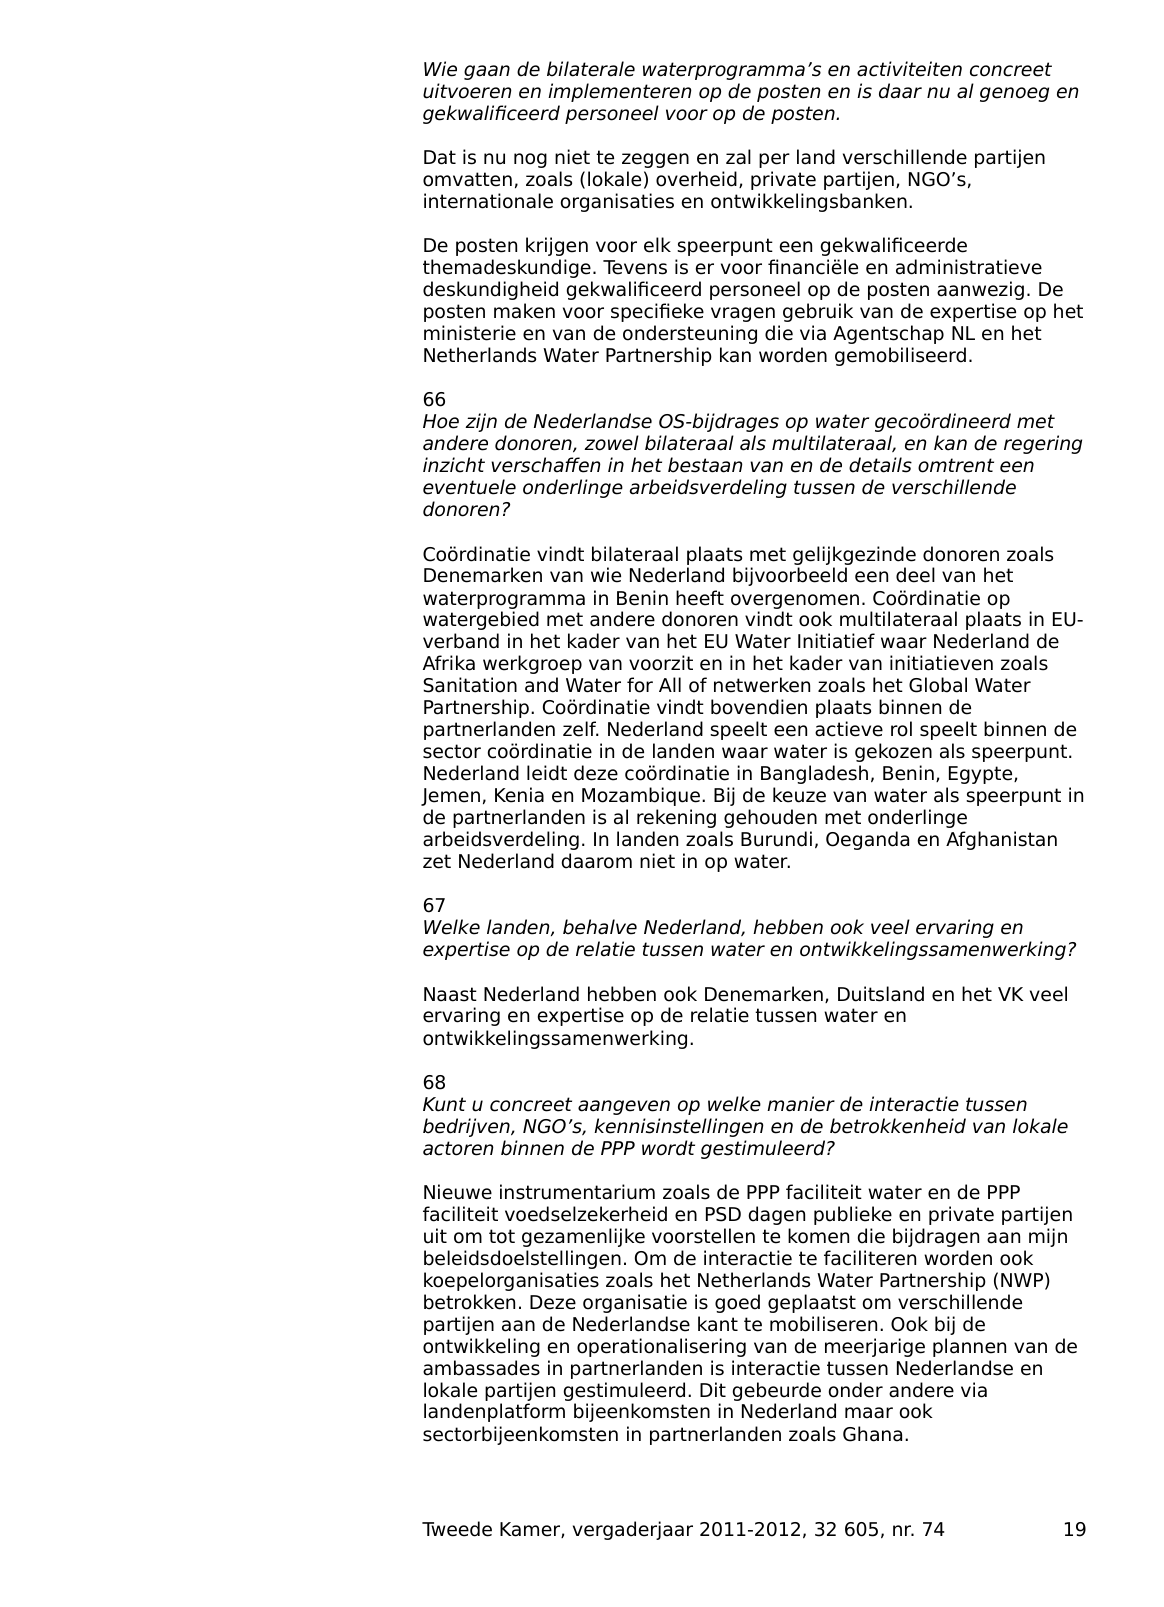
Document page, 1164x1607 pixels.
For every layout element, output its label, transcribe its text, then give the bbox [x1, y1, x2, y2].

text 68 [422, 1072, 1087, 1093]
text Hoe zijn de Nederlandse OS-bijdrages op water gecoördineerd met andere donoren, zowel bilateraal als multilateraal, en kan de regering inzicht verschaffen in het bestaan van en de details omtrent een eventuele onderlinge arbeidsverdeling tussen de verschillende donoren? [422, 411, 1087, 521]
text Wie gaan de bilaterale waterprogramma’s en activiteiten concreet uitvoeren en implementeren op de posten en is daar nu al genoeg en gekwalificeerd personeel voor op de posten. [422, 59, 1087, 125]
text Welke landen, behalve Nederland, hebben ook veel ervaring en expertise op de relatie tussen water en ontwikkelingssamenwerking? [422, 917, 1087, 961]
text De posten krijgen voor elk speerpunt een gekwalificeerde themadeskundige. Tevens is er voor financiële en administratieve deskundigheid gekwalificeerd personeel op de posten aanwezig. De posten maken voor specifieke vragen gebruik van de expertise op het ministerie en van de ondersteuning die via Agentschap NL en het Netherlands Water Partnership kan worden gemobiliseerd. [422, 235, 1087, 367]
text Kunt u concreet aangeven op welke manier de interactie tussen bedrijven, NGO’s, kennisinstellingen en de betrokkenheid van lokale actoren binnen de PPP wordt gestimuleerd? [422, 1093, 1087, 1159]
text Nieuwe instrumentarium zoals de PPP faciliteit water en de PPP faciliteit voedselzekerheid en PSD dagen publieke en private partijen uit om tot gezamenlijke voorstellen te komen die bijdragen aan mijn beleidsdoelstellingen. Om de interactie te faciliteren worden ook koepelorganisaties zoals het Netherlands Water Partnership (NWP) betrokken. Deze organisatie is goed geplaatst om verschillende partijen aan de Nederlandse kant te mobiliseren. Ook bij de ontwikkeling en operationalisering van de meerjarige plannen van de ambassades in partnerlanden is interactie tussen Nederlandse en lokale partijen gestimuleerd. Dit gebeurde onder andere via landenplatform bijeenkomsten in Nederland maar ook sectorbijeenkomsten in partnerlanden zoals Ghana. [422, 1182, 1087, 1445]
text 66 [422, 389, 1087, 411]
text Coördinatie vindt bilateraal plaats met gelijkgezinde donoren zoals Denemarken van wie Nederland bijvoorbeeld een deel van het waterprogramma in Benin heeft overgenomen. Coördinatie op watergebied met andere donoren vindt ook multilateraal plaats in EU-verband in het kader van het EU Water Initiatief waar Nederland de Afrika werkgroep van voorzit en in het kader van initiatieven zoals Sanitation and Water for All of netwerken zoals het Global Water Partnership. Coördinatie vindt bovendien plaats binnen de partnerlanden zelf. Nederland speelt een actieve rol speelt binnen de sector coördinatie in de landen waar water is gekozen als speerpunt. Nederland leidt deze coördinatie in Bangladesh, Benin, Egypte, Jemen, Kenia en Mozambique. Bij de keuze van water als speerpunt in de partnerlanden is al rekening gehouden met onderlinge arbeidsverdeling. In landen zoals Burundi, Oeganda en Afghanistan zet Nederland daarom niet in op water. [422, 543, 1087, 873]
text Dat is nu nog niet te zeggen en zal per land verschillende partijen omvatten, zoals (lokale) overheid, private partijen, NGO’s, internationale organisaties en ontwikkelingsbanken. [422, 147, 1087, 213]
text 67 [422, 895, 1087, 917]
text Naast Nederland hebben ook Denemarken, Duitsland en het VK veel ervaring en expertise op de relatie tussen water en ontwikkelingssamenwerking. [422, 983, 1087, 1049]
